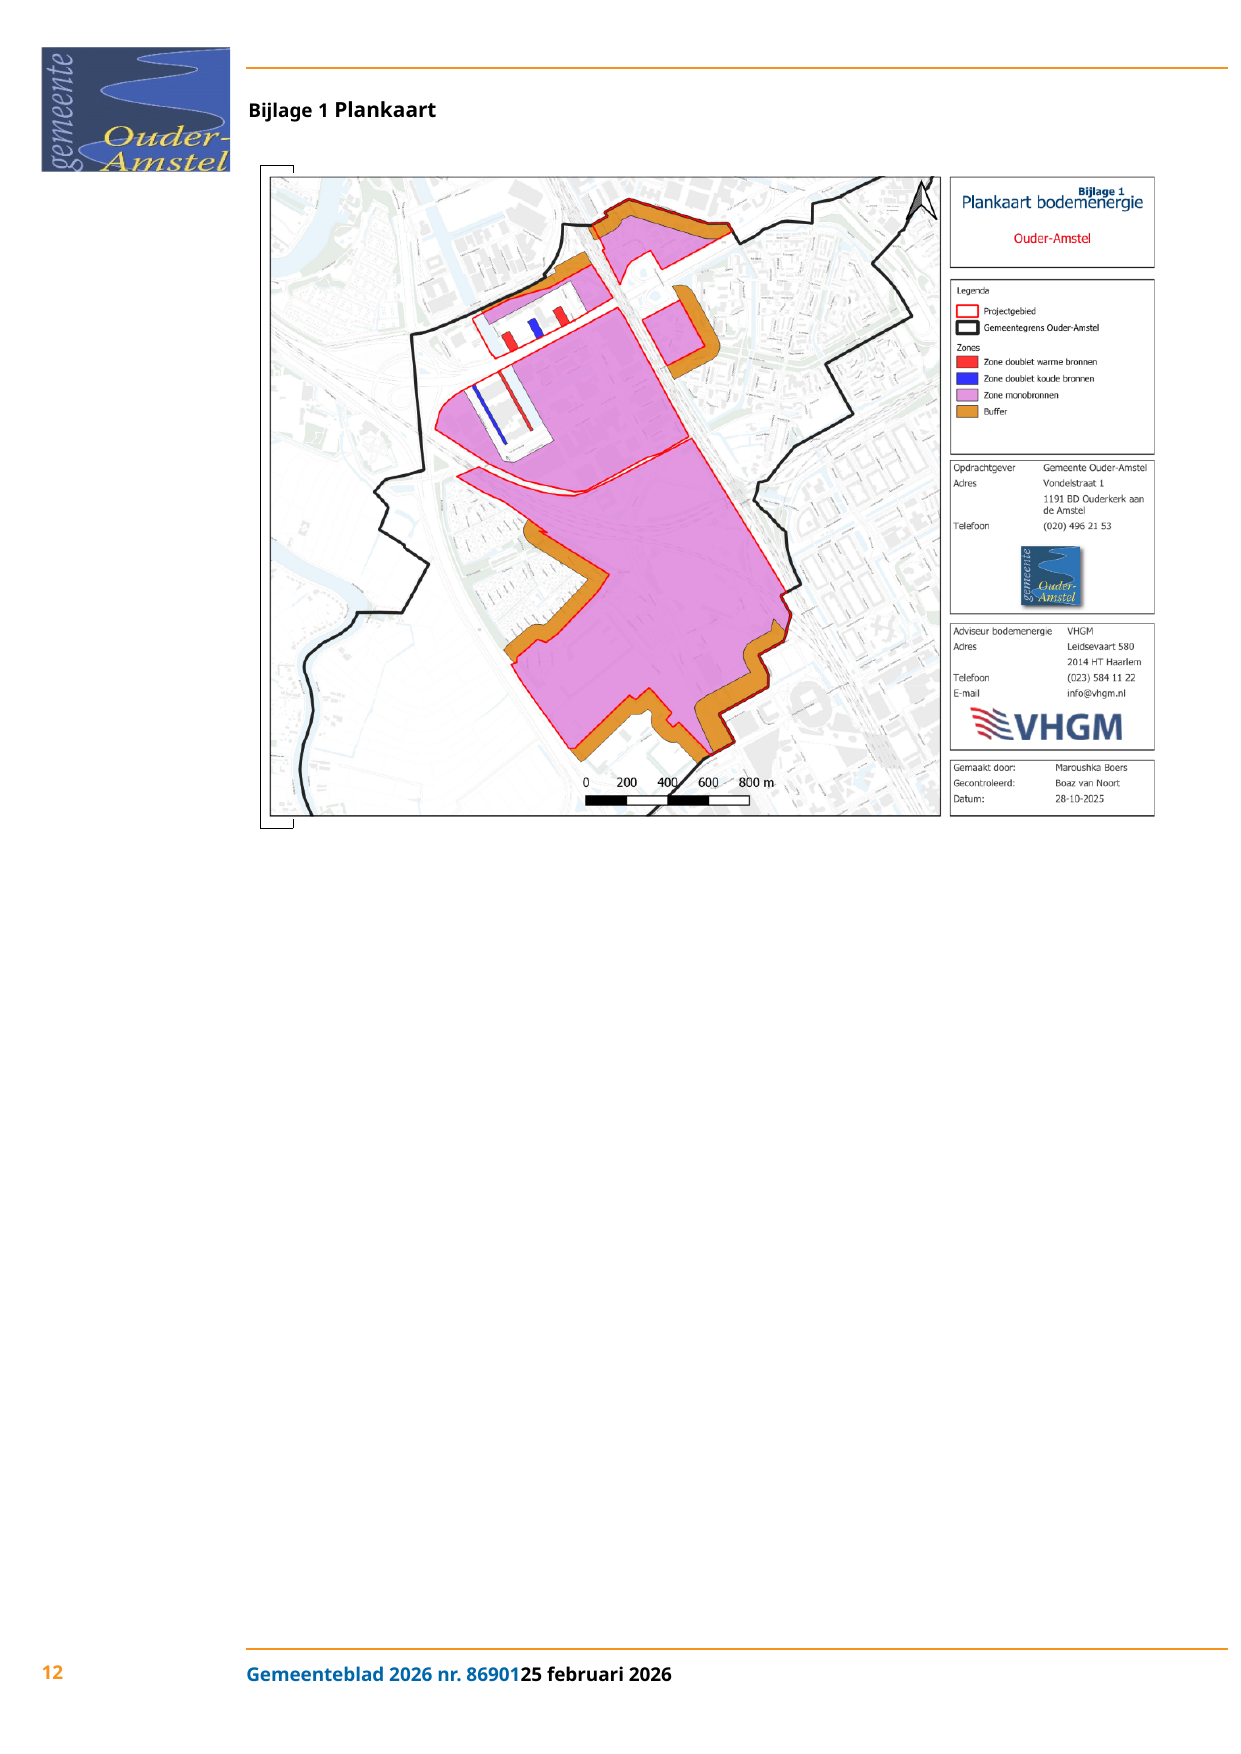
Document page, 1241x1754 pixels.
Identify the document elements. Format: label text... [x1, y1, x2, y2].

picture [41, 47, 231, 172]
text Bijlage 1 Plankaart [248, 95, 1152, 123]
picture [268, 173, 1155, 819]
